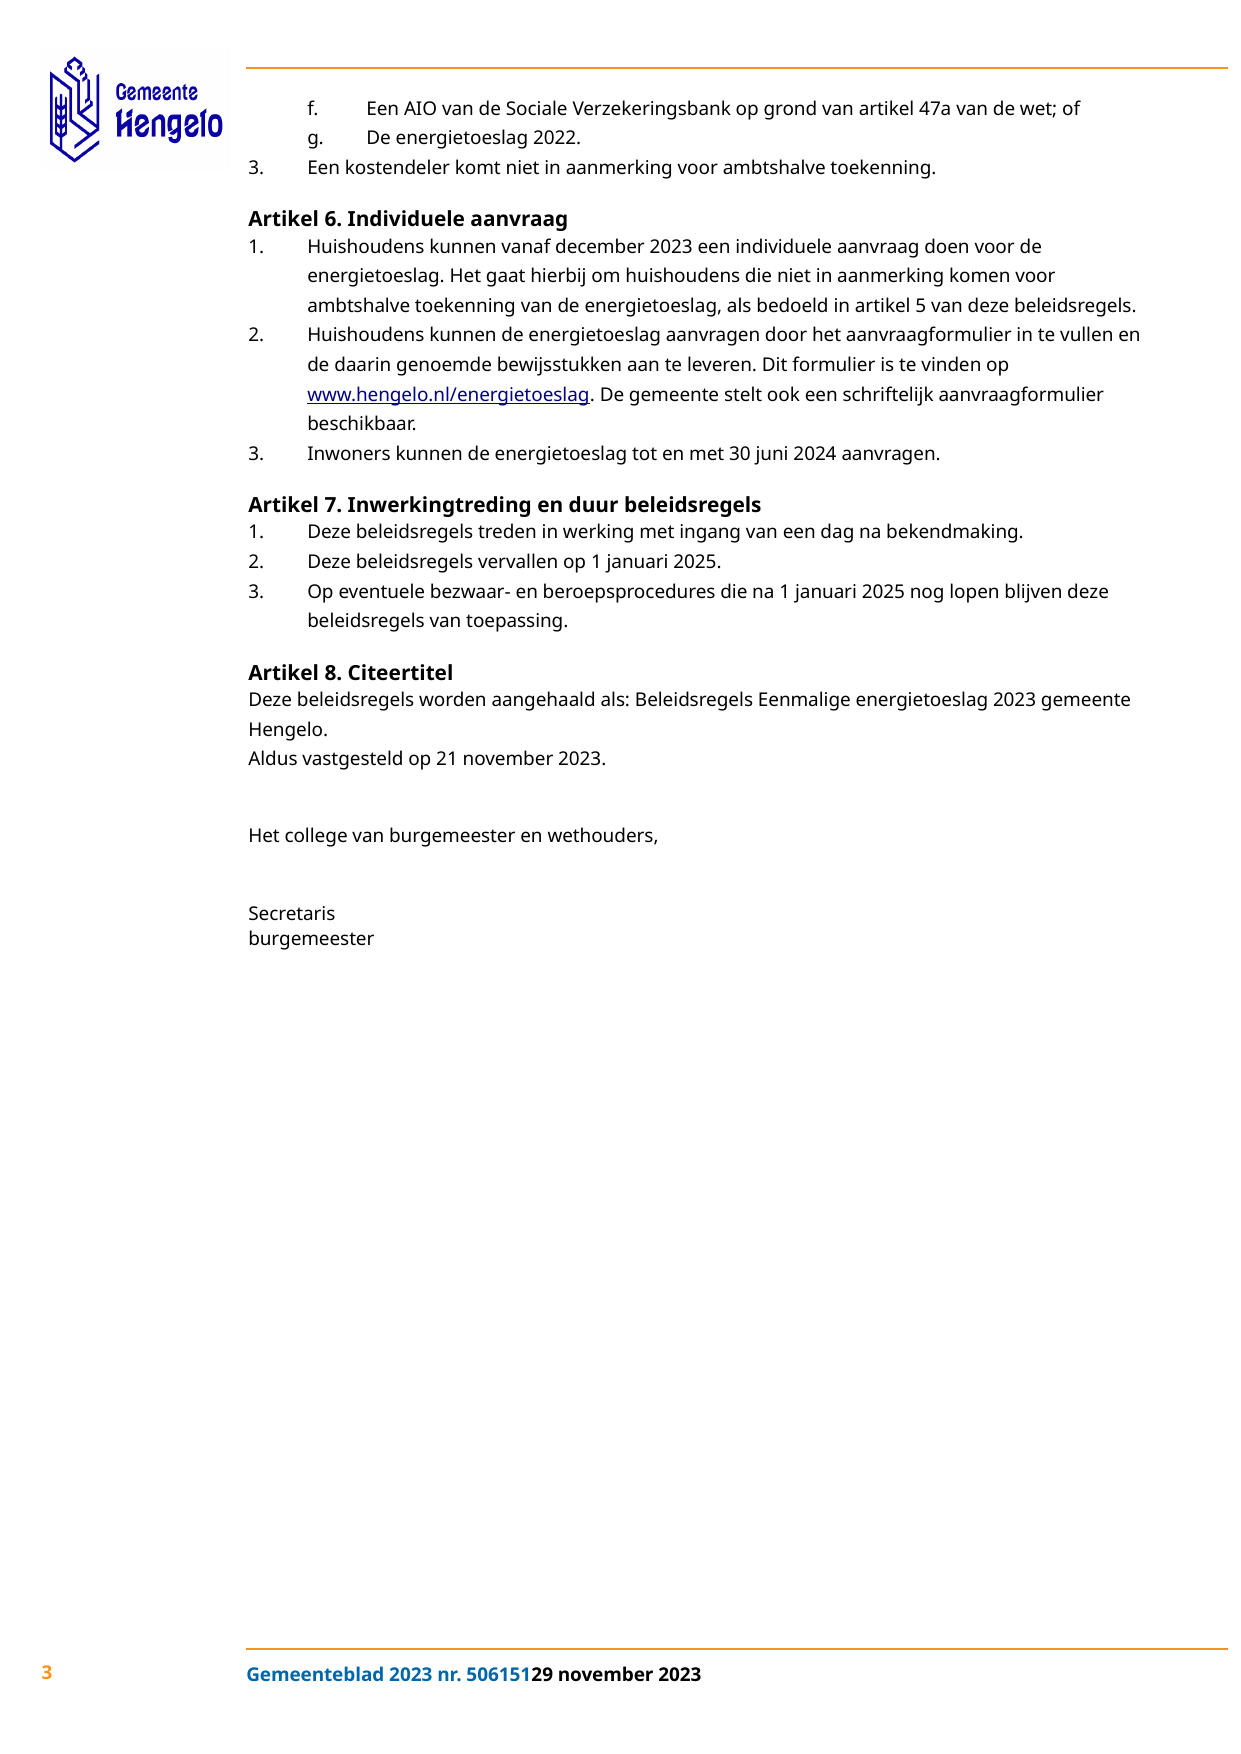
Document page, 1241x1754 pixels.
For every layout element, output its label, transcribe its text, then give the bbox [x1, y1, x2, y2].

list Huishoudens kunnen de energietoeslag aanvragen door het aanvraagformulier in te vullen en de daarin genoemde bewijsstukken aan te leveren. Dit formulier is te vinden op www.hengelo.nl/energietoeslag. De gemeente stelt ook een schriftelijk aanvraagformulier beschikbaar. [248, 322, 1152, 436]
list Een AIO van de Sociale Verzekeringsbank op grond van artikel 47a van de wet; of [307, 95, 1152, 121]
list Deze beleidsregels treden in werking met ingang van een dag na bekendmaking. [248, 519, 1152, 544]
text Secretaris [248, 900, 1152, 926]
text burgemeester [248, 926, 1152, 951]
text Artikel 8. Citeertitel [248, 658, 1152, 686]
text Het college van burgemeester en wethouders, [248, 823, 1152, 848]
text Aldus vastgesteld op 21 november 2023. [248, 746, 1152, 771]
list De energietoeslag 2022. [307, 124, 1152, 150]
list Op eventuele bezwaar- en beroepsprocedures die na 1 januari 2025 nog lopen blijven deze beleidsregels van toepassing. [248, 578, 1152, 633]
list Huishoudens kunnen vanaf december 2023 een individuele aanvraag doen voor de energietoeslag. Het gaat hierbij om huishoudens die niet in aanmerking komen voor ambtshalve toekenning van de energietoeslag, als bedoeld in artikel 5 van deze beleidsregels. [248, 233, 1152, 318]
text Artikel 6. Individuele aanvraag [248, 204, 1152, 233]
picture [41, 47, 231, 172]
text Artikel 7. Inwerkingtreding en duur beleidsregels [248, 490, 1152, 519]
text Deze beleidsregels worden aangehaald als: Beleidsregels Eenmalige energietoeslag 2023 gemeente Hengelo. [248, 686, 1152, 742]
list Deze beleidsregels vervallen op 1 januari 2025. [248, 548, 1152, 574]
list Inwoners kunnen de energietoeslag tot en met 30 juni 2024 aanvragen. [248, 440, 1152, 466]
list Een kostendeler komt niet in aanmerking voor ambtshalve toekenning. [248, 154, 1152, 180]
